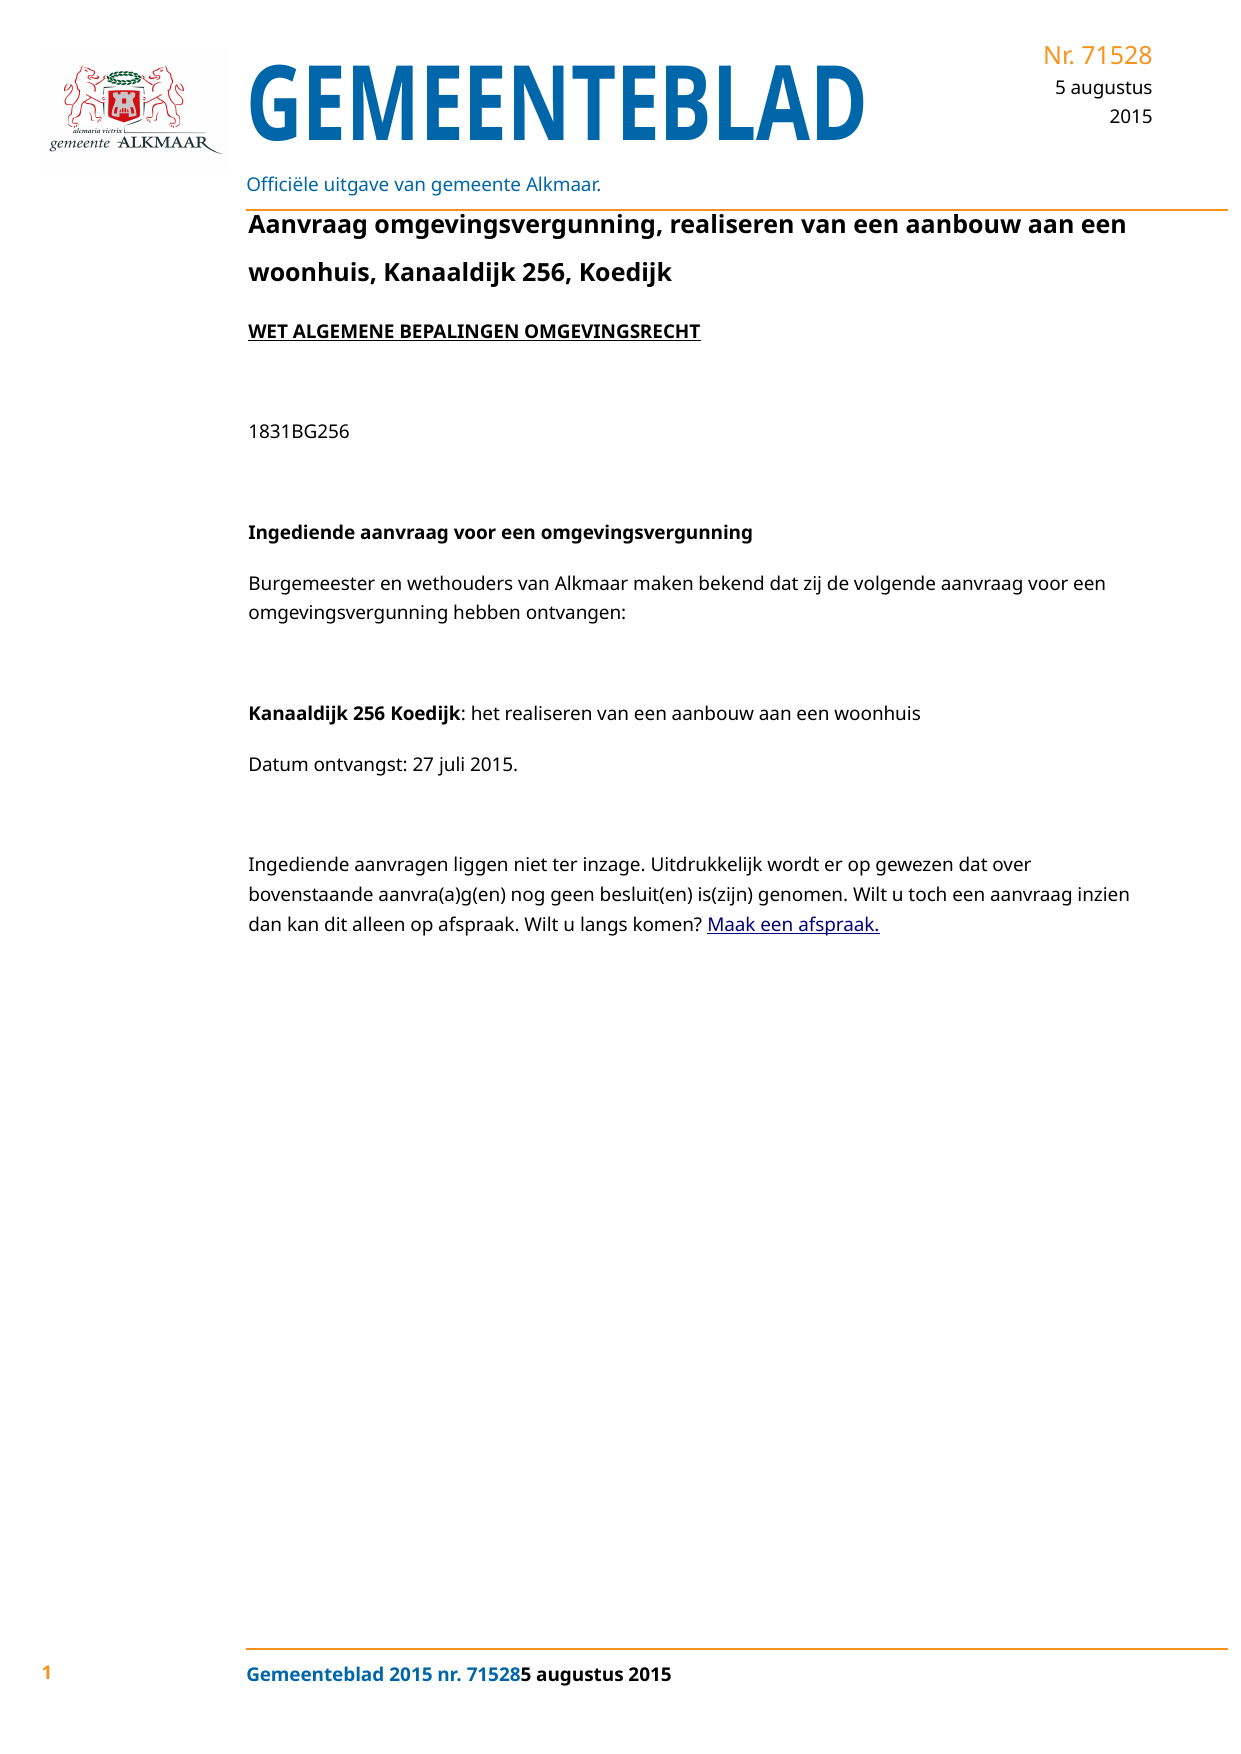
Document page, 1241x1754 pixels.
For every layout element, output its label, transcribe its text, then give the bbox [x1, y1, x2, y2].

text 1831BG256 [248, 419, 1152, 444]
text Ingediende aanvraag voor een omgevingsvergunning [248, 519, 1152, 545]
text Datum ontvangst: 27 juli 2015. [248, 751, 1152, 777]
picture [41, 47, 231, 172]
text Burgemeester en wethouders van Alkmaar maken bekend dat zij de volgende aanvraag voor een omgevingsvergunning hebben ontvangen: [248, 570, 1152, 625]
text Aanvraag omgevingsvergunning, realiseren van een aanbouw aan een woonhuis, Kanaaldijk 256, Koedijk [248, 211, 1152, 288]
text WET ALGEMENE BEPALINGEN OMGEVINGSRECHT [248, 318, 1152, 344]
text Kanaaldijk 256 Koedijk: het realiseren van een aanbouw aan een woonhuis [248, 700, 1152, 726]
text Ingediende aanvragen liggen niet ter inzage. Uitdrukkelijk wordt er op gewezen dat over bovenstaande aanvra(a)g(en) nog geen besluit(en) is(zijn) genomen. Wilt u toch een aanvraag inzien dan kan dit alleen op afspraak. Wilt u langs komen? Maak een afspraak. [248, 852, 1152, 937]
